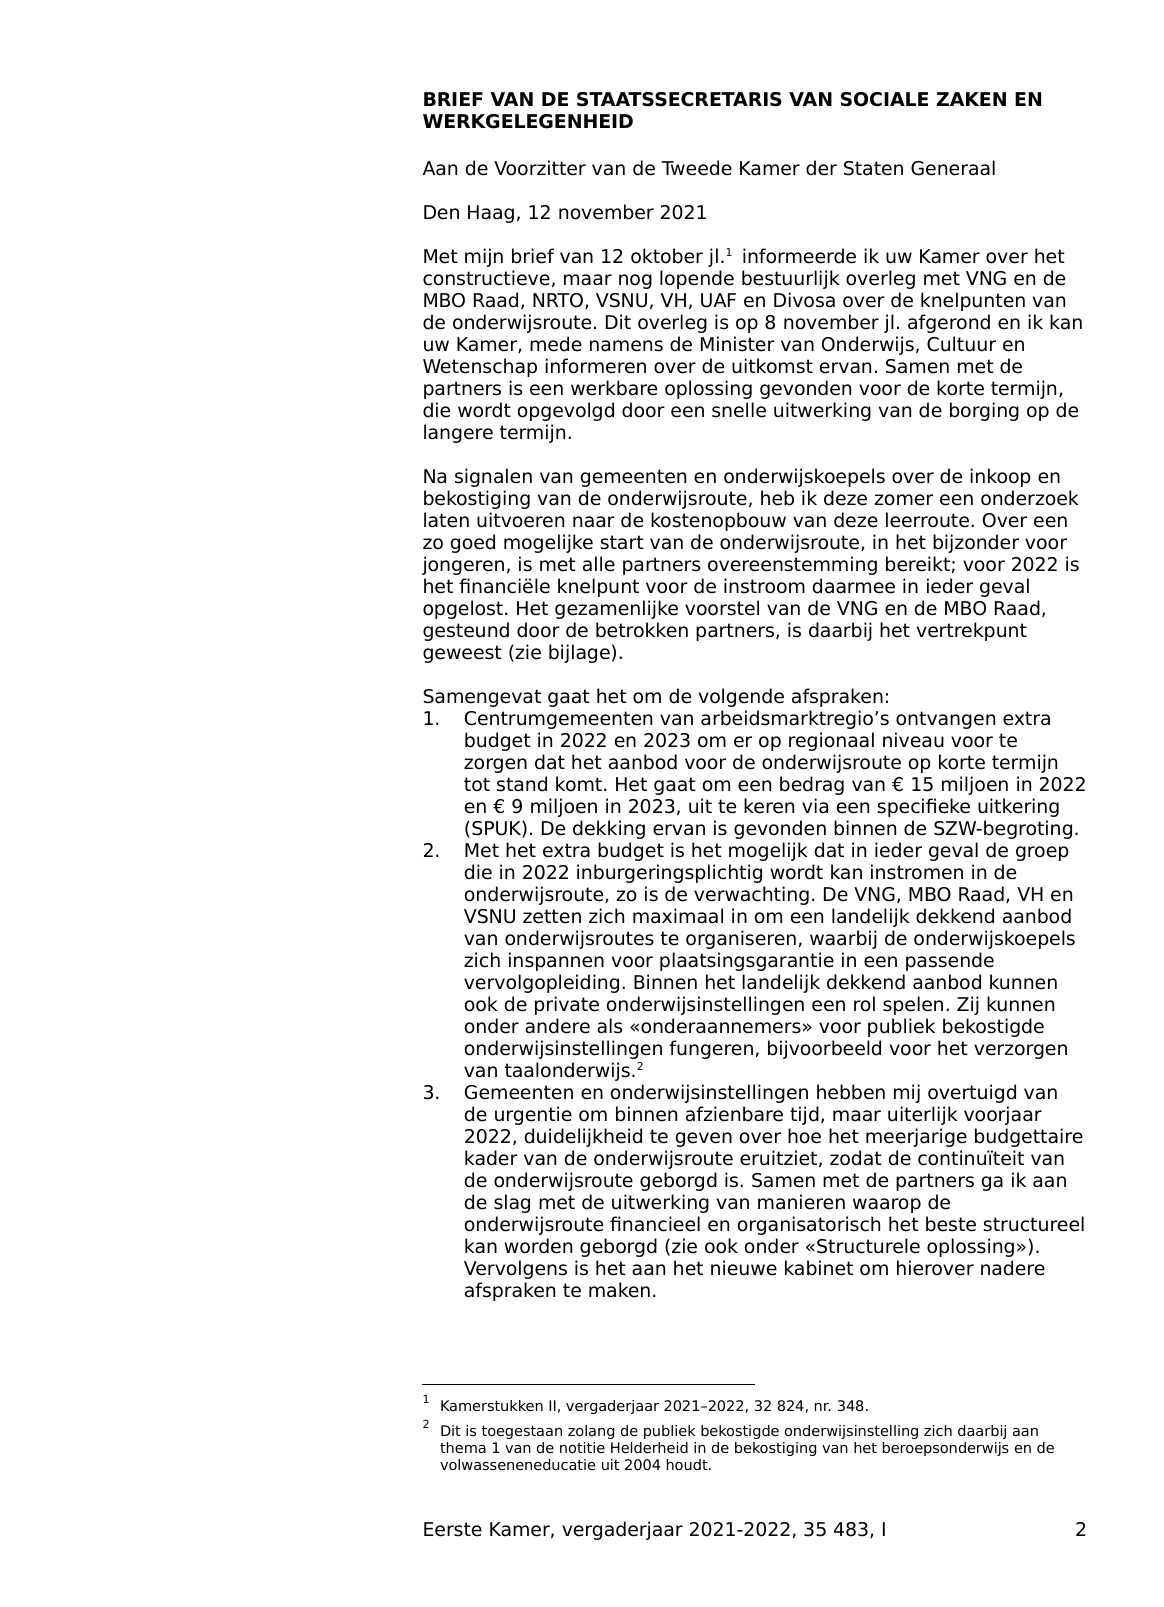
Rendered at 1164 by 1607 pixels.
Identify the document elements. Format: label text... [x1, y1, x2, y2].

text Met mijn brief van 12 oktober jl. informeerde ik uw Kamer over het constructieve, maar nog lopende bestuurlijk overleg met VNG en de MBO Raad, NRTO, VSNU, VH, UAF en Divosa over de knelpunten van de onderwijsroute. Dit overleg is op 8 november jl. afgerond en ik kan uw Kamer, mede namens de Minister van Onderwijs, Cultuur en Wetenschap informeren over de uitkomst ervan. Samen met de partners is een werkbare oplossing gevonden voor de korte termijn, die wordt opgevolgd door een snelle uitwerking van de borging op de langere termijn. [422, 246, 1087, 444]
text 2. Met het extra budget is het mogelijk dat in ieder geval de groep die in 2022 inburgeringsplichtig wordt kan instromen in de onderwijsroute, zo is de verwachting. De VNG, MBO Raad, VH en VSNU zetten zich maximaal in om een landelijk dekkend aanbod van onderwijsroutes te organiseren, waarbij de onderwijskoepels zich inspannen voor plaatsingsgarantie in een passende vervolgopleiding. Binnen het landelijk dekkend aanbod kunnen ook de private onderwijsinstellingen een rol spelen. Zij kunnen onder andere als «onderaannemers» voor publiek bekostigde onderwijsinstellingen fungeren, bijvoorbeeld voor het verzorgen van taalonderwijs. [422, 840, 1087, 1082]
subtitle BRIEF VAN DE STAATSSECRETARIS VAN SOCIALE ZAKEN EN WERKGELEGENHEID [422, 89, 1087, 133]
text Na signalen van gemeenten en onderwijskoepels over de inkoop en bekostiging van de onderwijsroute, heb ik deze zomer een onderzoek laten uitvoeren naar de kostenopbouw van deze leerroute. Over een zo goed mogelijke start van de onderwijsroute, in het bijzonder voor jongeren, is met alle partners overeenstemming bereikt; voor 2022 is het financiële knelpunt voor de instroom daarmee in ieder geval opgelost. Het gezamenlijke voorstel van de VNG en de MBO Raad, gesteund door de betrokken partners, is daarbij het vertrekpunt geweest (zie bijlage). [422, 466, 1087, 664]
text Kamerstukken II, vergaderjaar 2021–2022, 32 824, nr. 348. [422, 1393, 1087, 1416]
text Dit is toegestaan zolang de publiek bekostigde onderwijsinstelling zich daarbij aan thema 1 van de notitie Helderheid in de bekostiging van het beroepsonderwijs en de volwasseneneducatie uit 2004 houdt. [422, 1418, 1087, 1474]
text Aan de Voorzitter van de Tweede Kamer der Staten Generaal [422, 158, 1087, 180]
text 1. Centrumgemeenten van arbeidsmarktregio’s ontvangen extra budget in 2022 en 2023 om er op regionaal niveau voor te zorgen dat het aanbod voor de onderwijsroute op korte termijn tot stand komt. Het gaat om een bedrag van € 15 miljoen in 2022 en € 9 miljoen in 2023, uit te keren via een specifieke uitkering (SPUK). De dekking ervan is gevonden binnen de SZW-begroting. [422, 708, 1087, 840]
text 3. Gemeenten en onderwijsinstellingen hebben mij overtuigd van de urgentie om binnen afzienbare tijd, maar uiterlijk voorjaar 2022, duidelijkheid te geven over hoe het meerjarige budgettaire kader van de onderwijsroute eruitziet, zodat de continuïteit van de onderwijsroute geborgd is. Samen met de partners ga ik aan de slag met de uitwerking van manieren waarop de onderwijsroute financieel en organisatorisch het beste structureel kan worden geborgd (zie ook onder «Structurele oplossing»). Vervolgens is het aan het nieuwe kabinet om hierover nadere afspraken te maken. [422, 1082, 1087, 1302]
text Den Haag, 12 november 2021 [422, 202, 1087, 224]
text Samengevat gaat het om de volgende afspraken: [422, 686, 1087, 708]
